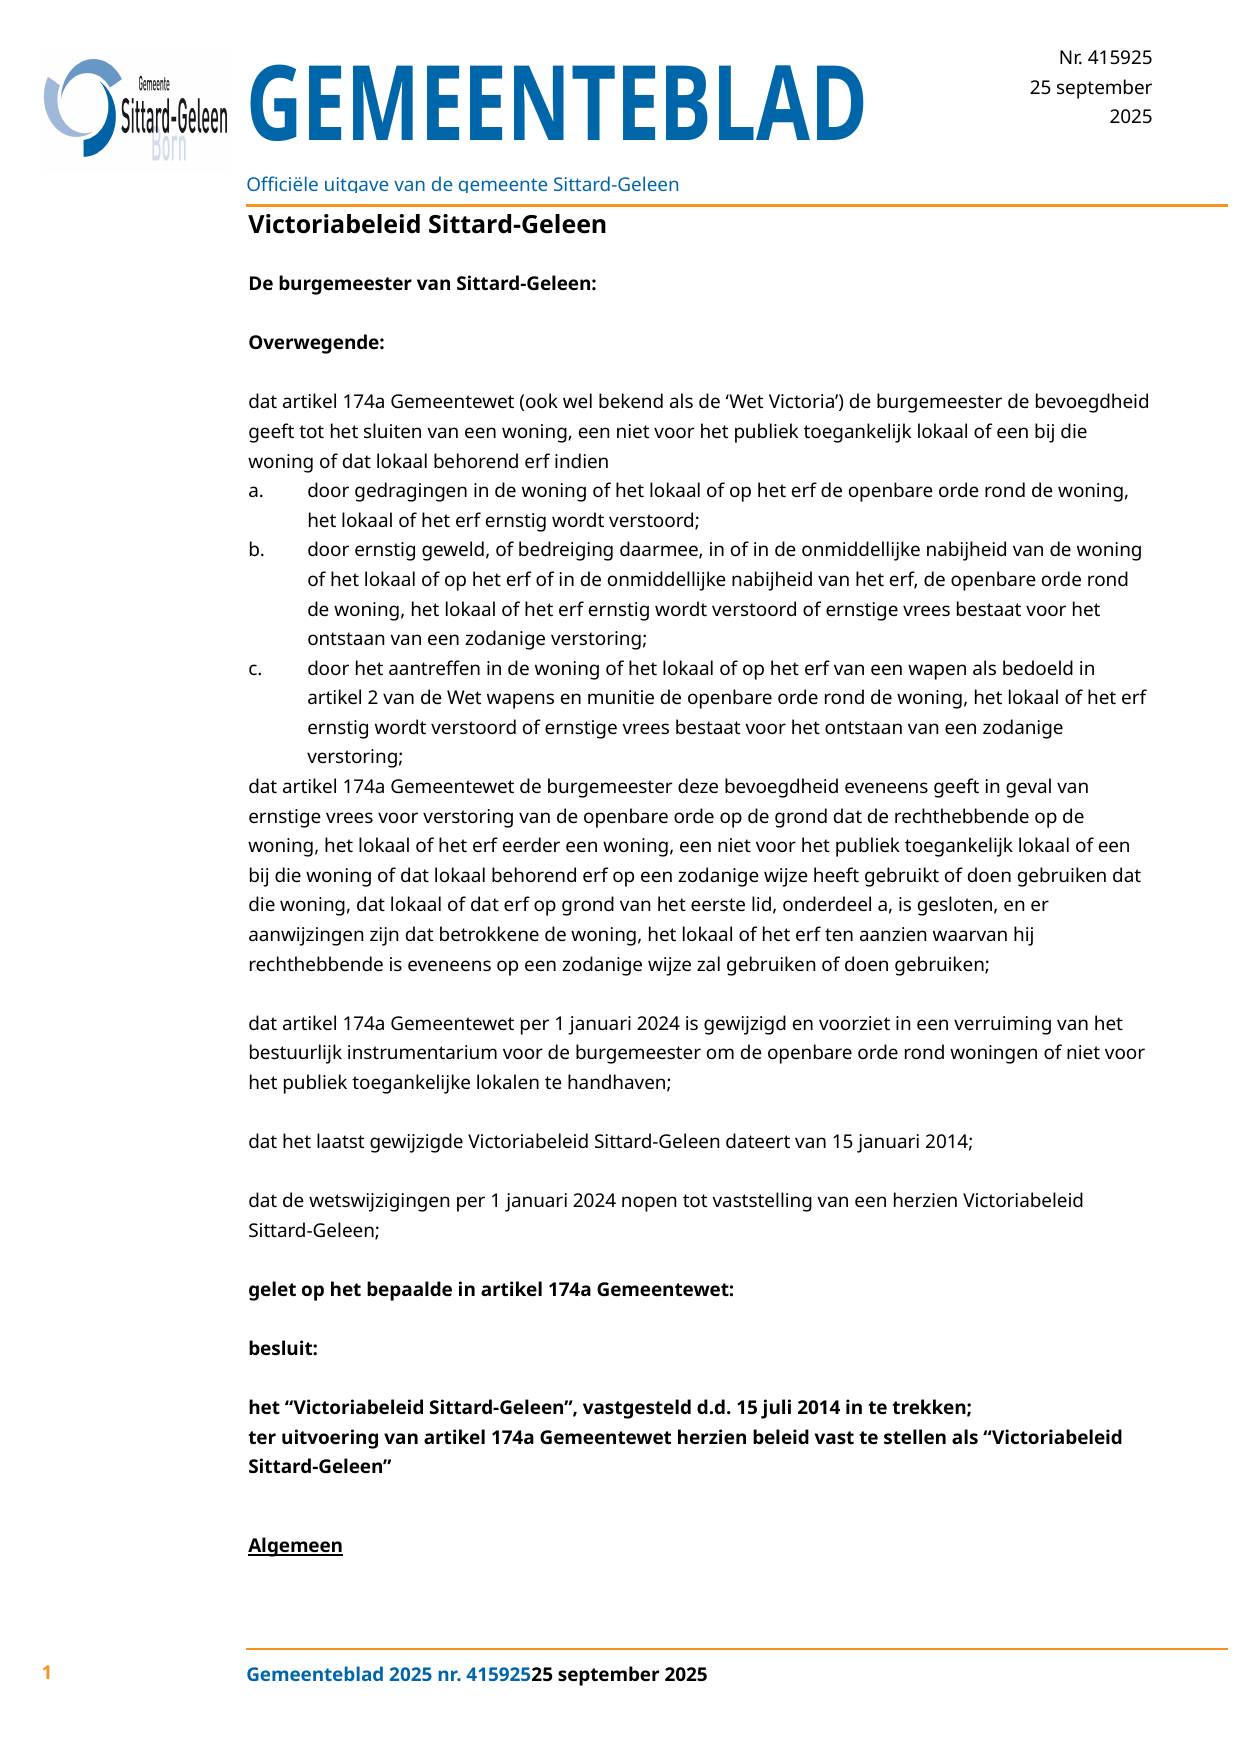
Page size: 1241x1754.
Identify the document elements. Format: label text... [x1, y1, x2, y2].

text Algemeen [248, 1532, 1152, 1558]
text Overwegende: [248, 329, 1152, 355]
text Victoriabeleid Sittard-Geleen [248, 207, 1152, 241]
picture [41, 47, 231, 172]
list door het aantreffen in de woning of het lokaal of op het erf van een wapen als bedoeld in artikel 2 van de Wet wapens en munitie de openbare orde rond de woning, het lokaal of het erf ernstig wordt verstoord of ernstige vrees bestaat voor het ontstaan van een zodanige verstoring; [248, 655, 1152, 769]
text De burgemeester van Sittard-Geleen: [248, 270, 1152, 296]
text dat artikel 174a Gemeentewet (ook wel bekend als de ‘Wet Victoria’) de burgemeester de bevoegdheid geeft tot het sluiten van een woning, een niet voor het publiek toegankelijk lokaal of een bij die woning of dat lokaal behorend erf indien [248, 389, 1152, 473]
text dat artikel 174a Gemeentewet de burgemeester deze bevoegdheid eveneens geeft in geval van ernstige vrees voor verstoring van de openbare orde op de grond dat de rechthebbende op de woning, het lokaal of het erf eerder een woning, een niet voor het publiek toegankelijk lokaal of een bij die woning of dat lokaal behorend erf op een zodanige wijze heeft gebruikt of doen gebruiken dat die woning, dat lokaal of dat erf op grond van het eerste lid, onderdeel a, is gesloten, en er aanwijzingen zijn dat betrokkene de woning, het lokaal of het erf ten aanzien waarvan hij rechthebbende is eveneens op een zodanige wijze zal gebruiken of doen gebruiken; [248, 773, 1152, 976]
text besluit: [248, 1335, 1152, 1361]
text gelet op het bepaalde in artikel 174a Gemeentewet: [248, 1276, 1152, 1302]
text dat de wetswijzigingen per 1 januari 2024 nopen tot vaststelling van een herzien Victoriabeleid Sittard-Geleen; [248, 1187, 1152, 1243]
list door ernstig geweld, of bedreiging daarmee, in of in de onmiddellijke nabijheid van de woning of het lokaal of op het erf of in de onmiddellijke nabijheid van het erf, de openbare orde rond de woning, het lokaal of het erf ernstig wordt verstoord of ernstige vrees bestaat voor het ontstaan van een zodanige verstoring; [248, 537, 1152, 651]
text ter uitvoering van artikel 174a Gemeentewet herzien beleid vast te stellen als “Victoriabeleid Sittard-Geleen” [248, 1424, 1152, 1479]
list door gedragingen in de woning of het lokaal of op het erf de openbare orde rond de woning, het lokaal of het erf ernstig wordt verstoord; [248, 477, 1152, 533]
text het “Victoriabeleid Sittard-Geleen”, vastgesteld d.d. 15 juli 2014 in te trekken; [248, 1394, 1152, 1420]
text dat het laatst gewijzigde Victoriabeleid Sittard-Geleen dateert van 15 januari 2014; [248, 1128, 1152, 1154]
text dat artikel 174a Gemeentewet per 1 januari 2024 is gewijzigd en voorziet in een verruiming van het bestuurlijk instrumentarium voor de burgemeester om de openbare orde rond woningen of niet voor het publiek toegankelijke lokalen te handhaven; [248, 1010, 1152, 1095]
